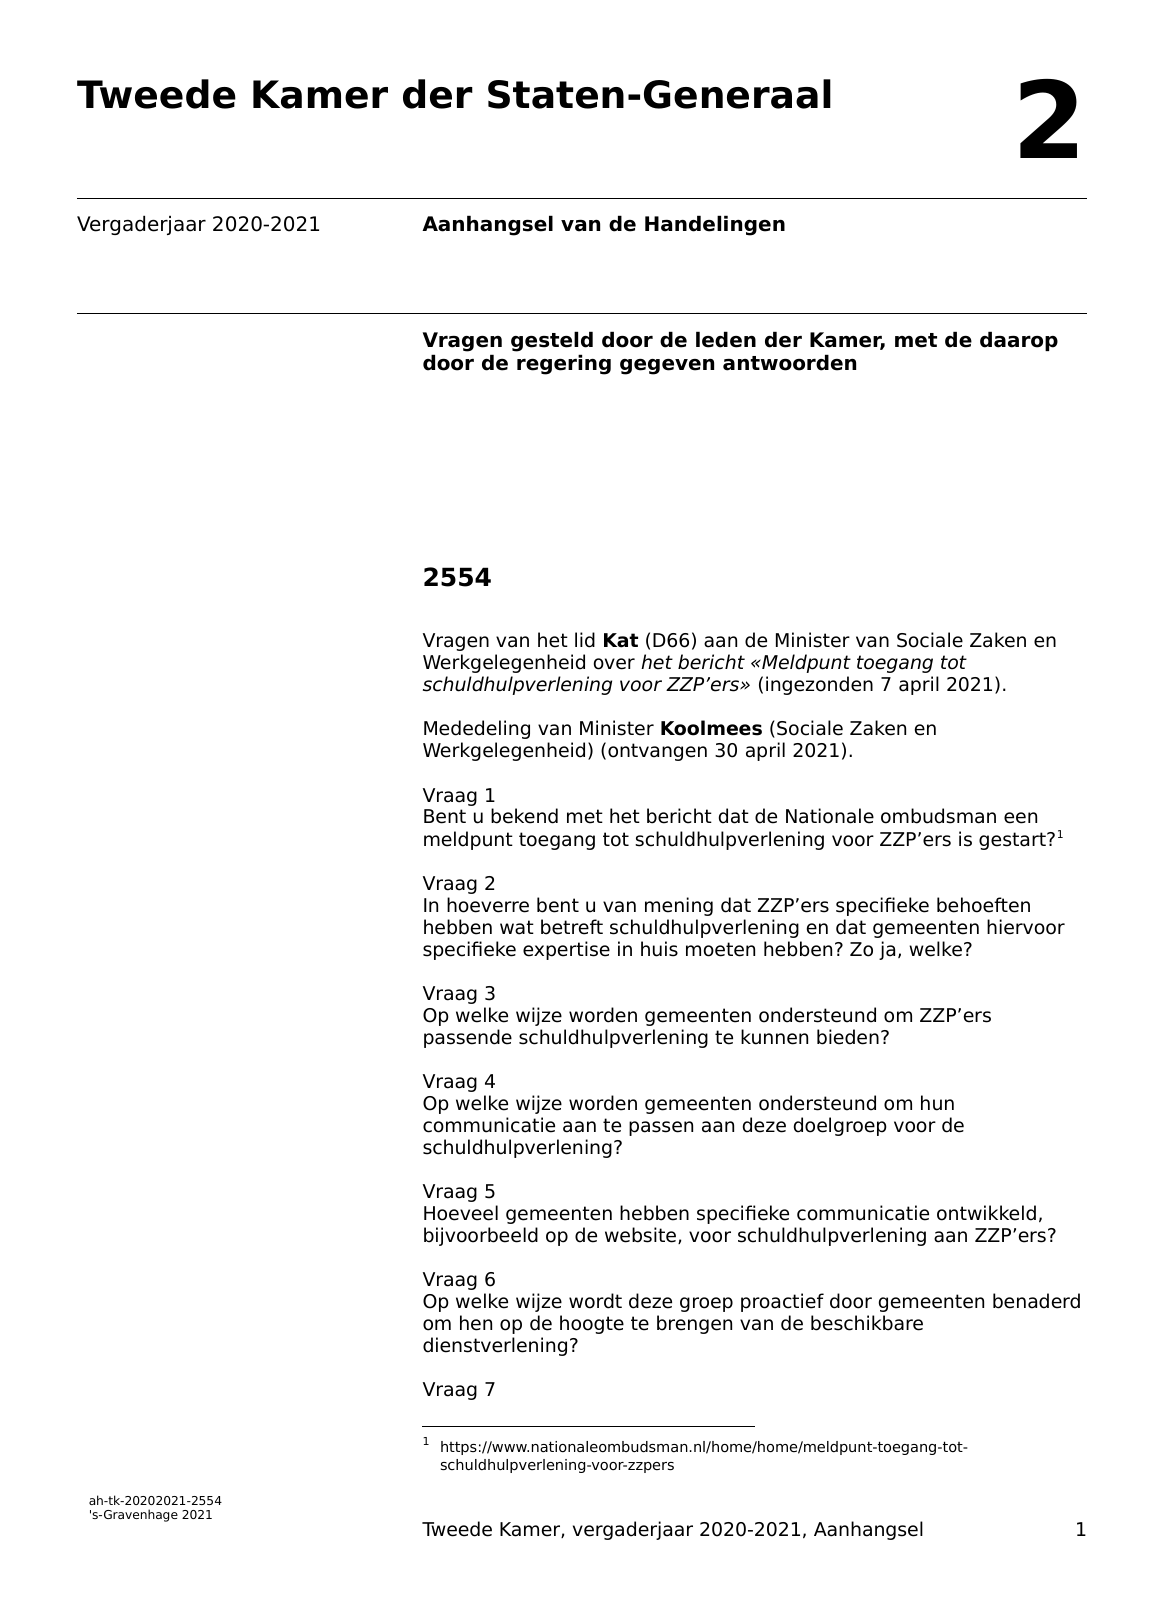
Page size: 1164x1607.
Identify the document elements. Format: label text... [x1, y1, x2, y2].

table_header Tweede Kamer der Staten-Generaal [77, 59, 886, 198]
text Vragen van het lid Kat (D66) aan de Minister van Sociale Zaken en Werkgelegenheid over het bericht «Meldpunt toegang tot schuldhulpverlening voor ZZP’ers» (ingezonden 7 april 2021). [422, 630, 1087, 696]
text 2554 [422, 563, 1087, 592]
text Op welke wijze wordt deze groep proactief door gemeenten benaderd om hen op de hoogte te brengen van de beschikbare dienstverlening? [422, 1291, 1087, 1357]
text Vraag 3 [422, 983, 1087, 1005]
text Vraag 6 [422, 1269, 1087, 1291]
text Op welke wijze worden gemeenten ondersteund om hun communicatie aan te passen aan deze doelgroep voor de schuldhulpverlening? [422, 1093, 1087, 1159]
text Op welke wijze worden gemeenten ondersteund om ZZP’ers passende schuldhulpverlening te kunnen bieden? [422, 1005, 1087, 1049]
text Vraag 4 [422, 1071, 1087, 1093]
table_cell Aanhangsel van de Handelingen [422, 199, 1087, 313]
text https://www.nationaleombudsman.nl/home/home/meldpunt-toegang-tot-schuldhulpverlening-voor-zzpers [422, 1435, 1087, 1474]
text Mededeling van Minister Koolmees (Sociale Zaken en Werkgelegenheid) (ontvangen 30 april 2021). [422, 718, 1087, 762]
text Vraag 5 [422, 1181, 1087, 1203]
text Vraag 7 [422, 1379, 1087, 1401]
text 's-Gravenhage 2021 [88, 1508, 323, 1522]
text Hoeveel gemeenten hebben specifieke communicatie ontwikkeld, bijvoorbeeld op de website, voor schuldhulpverlening aan ZZP’ers? [422, 1203, 1087, 1247]
table_cell [77, 314, 422, 375]
table_cell Vragen gesteld door de leden der Kamer, met de daarop door de regering gegeven antwoorden [422, 314, 1087, 375]
text Vraag 1 [422, 784, 1087, 806]
text ah-tk-20202021-2554 [88, 1494, 323, 1508]
table_header 2 [886, 59, 1087, 198]
text In hoeverre bent u van mening dat ZZP’ers specifieke behoeften hebben wat betreft schuldhulpverlening en dat gemeenten hiervoor specifieke expertise in huis moeten hebben? Zo ja, welke? [422, 894, 1087, 961]
text Bent u bekend met het bericht dat de Nationale ombudsman een meldpunt toegang tot schuldhulpverlening voor ZZP’ers is gestart? [422, 806, 1087, 850]
table_cell Vergaderjaar 2020-2021 [77, 199, 422, 313]
text Vraag 2 [422, 873, 1087, 894]
